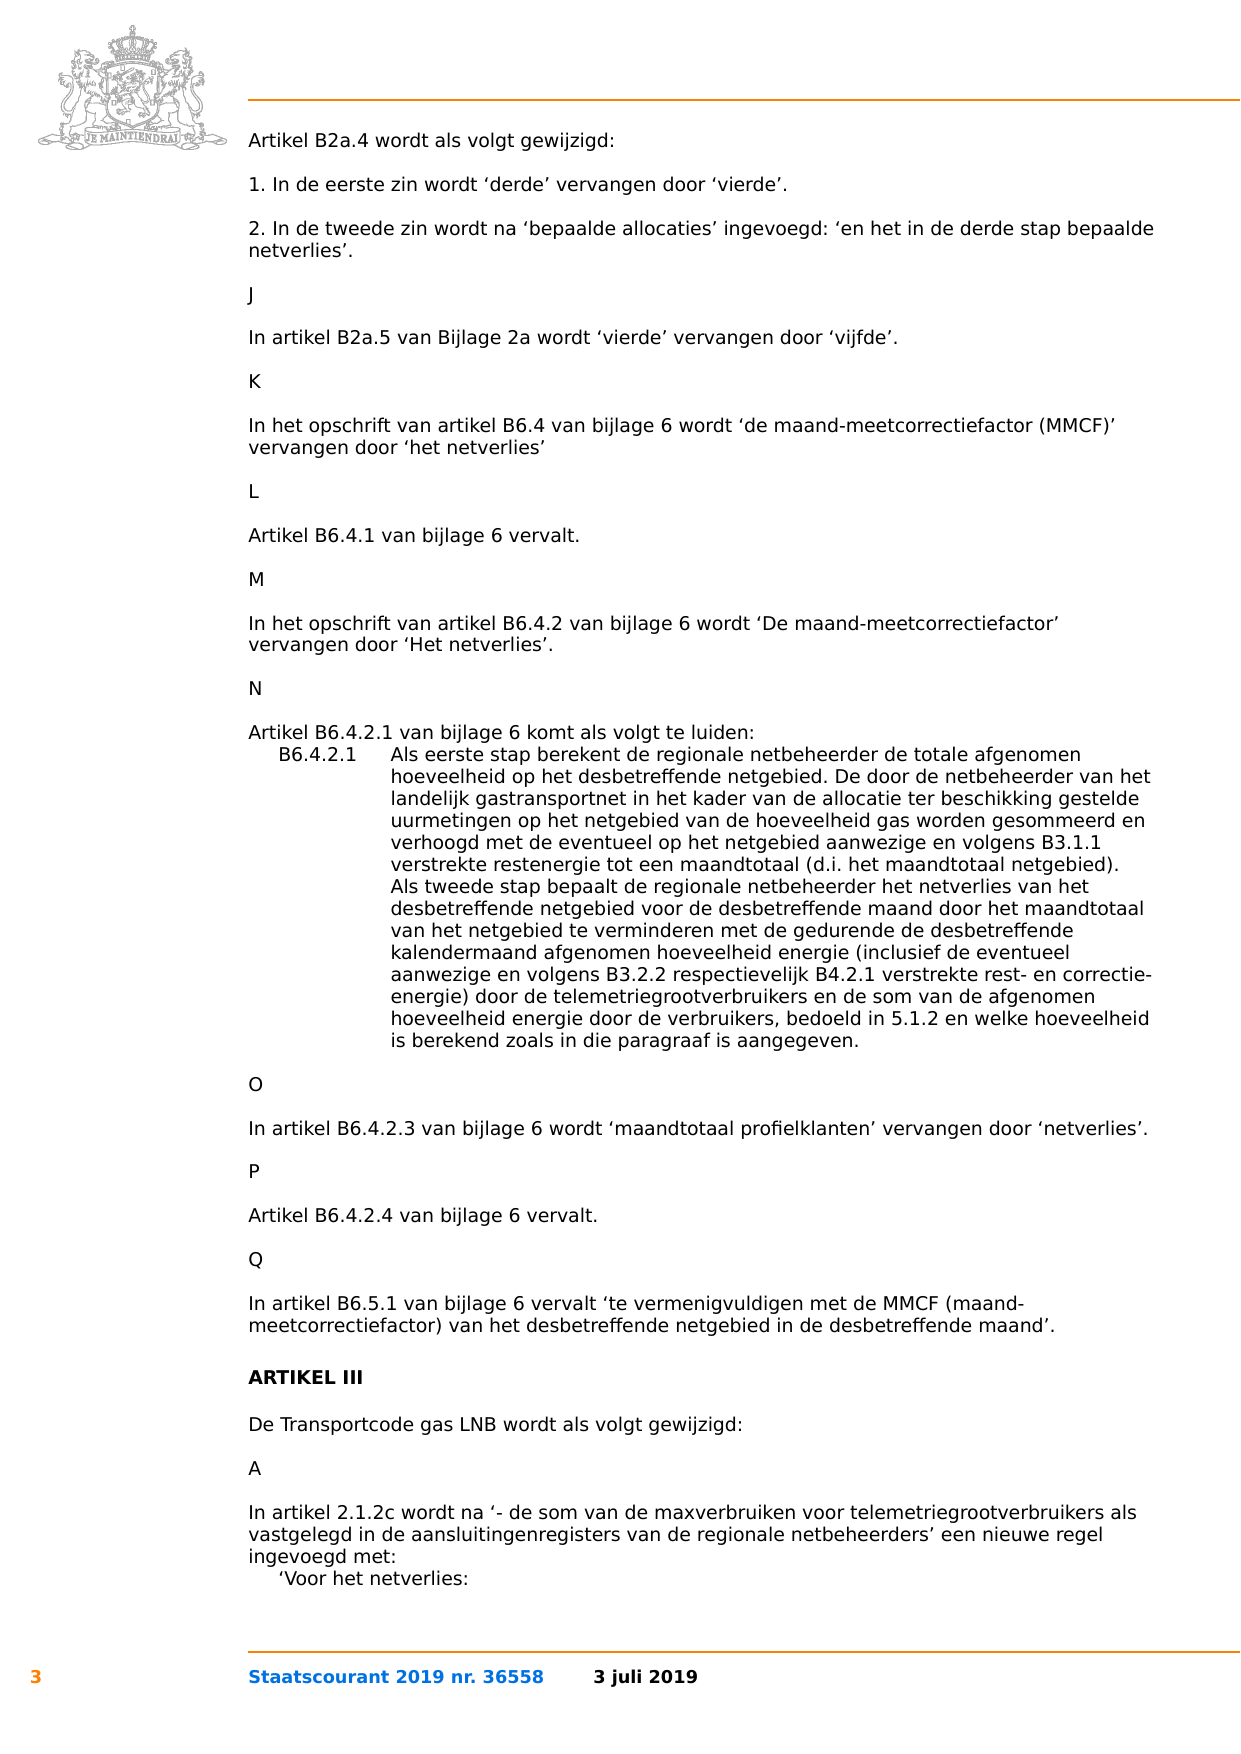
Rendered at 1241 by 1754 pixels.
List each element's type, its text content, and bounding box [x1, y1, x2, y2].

text In het opschrift van artikel B6.4.2 van bijlage 6 wordt ‘De maand-meetcorrectiefactor’ vervangen door ‘Het netverlies’. [248, 612, 1163, 656]
text A [248, 1458, 1163, 1480]
text P [248, 1161, 1163, 1183]
text Q [248, 1249, 1163, 1271]
text O [248, 1074, 1163, 1096]
text Artikel B6.4.2.1 van bijlage 6 komt als volgt te luiden: [248, 722, 1163, 744]
text In artikel 2.1.2c wordt na ‘- de som van de maxverbruiken voor telemetriegrootverbruikers als vastgelegd in de aansluitingenregisters van de regionale netbeheerders’ een nieuwe regel ingevoegd met: [248, 1502, 1163, 1567]
text K [248, 371, 1163, 393]
text In het opschrift van artikel B6.4 van bijlage 6 wordt ‘de maand-meetcorrectiefactor (MMCF)’ vervangen door ‘het netverlies’ [248, 415, 1163, 459]
text Artikel B6.4.2.4 van bijlage 6 vervalt. [248, 1205, 1163, 1227]
subtitle ARTIKEL III [248, 1367, 1163, 1389]
text Artikel B2a.4 wordt als volgt gewijzigd: [248, 130, 1163, 152]
text In artikel B6.5.1 van bijlage 6 vervalt ‘te vermenigvuldigen met de MMCF (maand-meetcorrectiefactor) van het desbetreffende netgebied in de desbetreffende maand’. [248, 1293, 1163, 1337]
text De Transportcode gas LNB wordt als volgt gewijzigd: [248, 1414, 1163, 1436]
text L [248, 481, 1163, 503]
text B6.4.2.1 Als eerste stap berekent de regionale netbeheerder de totale afgenomen hoeveelheid op het desbetreffende netgebied. De door de netbeheerder van het landelijk gastransportnet in het kader van de allocatie ter beschikking gestelde uurmetingen op het netgebied van de hoeveelheid gas worden gesommeerd en verhoogd met de eventueel op het netgebied aanwezige en volgens B3.1.1 verstrekte restenergie tot een maandtotaal (d.i. het maandtotaal netgebied). [278, 744, 1163, 876]
text J [248, 283, 1163, 305]
text ‘Voor het netverlies: [278, 1567, 1163, 1589]
text 1. In de eerste zin wordt ‘derde’ vervangen door ‘vierde’. [248, 174, 1163, 196]
text 2. In de tweede zin wordt na ‘bepaalde allocaties’ ingevoegd: ‘en het in de derde stap bepaalde netverlies’. [248, 218, 1163, 262]
text In artikel B2a.5 van Bijlage 2a wordt ‘vierde’ vervangen door ‘vijfde’. [248, 327, 1163, 349]
text In artikel B6.4.2.3 van bijlage 6 wordt ‘maandtotaal profielklanten’ vervangen door ‘netverlies’. [248, 1117, 1163, 1139]
text M [248, 568, 1163, 591]
text N [248, 678, 1163, 700]
picture [38, 25, 227, 150]
text Als tweede stap bepaalt de regionale netbeheerder het netverlies van het desbetreffende netgebied voor de desbetreffende maand door het maandtotaal van het netgebied te verminderen met de gedurende de desbetreffende kalendermaand afgenomen hoeveelheid energie (inclusief de eventueel aanwezige en volgens B3.2.2 respectievelijk B4.2.1 verstrekte rest- en correctie-energie) door de telemetriegrootverbruikers en de som van de afgenomen hoeveelheid energie door de verbruikers, bedoeld in 5.1.2 en welke hoeveelheid is berekend zoals in die paragraaf is aangegeven. [390, 876, 1163, 1052]
text Artikel B6.4.1 van bijlage 6 vervalt. [248, 525, 1163, 547]
